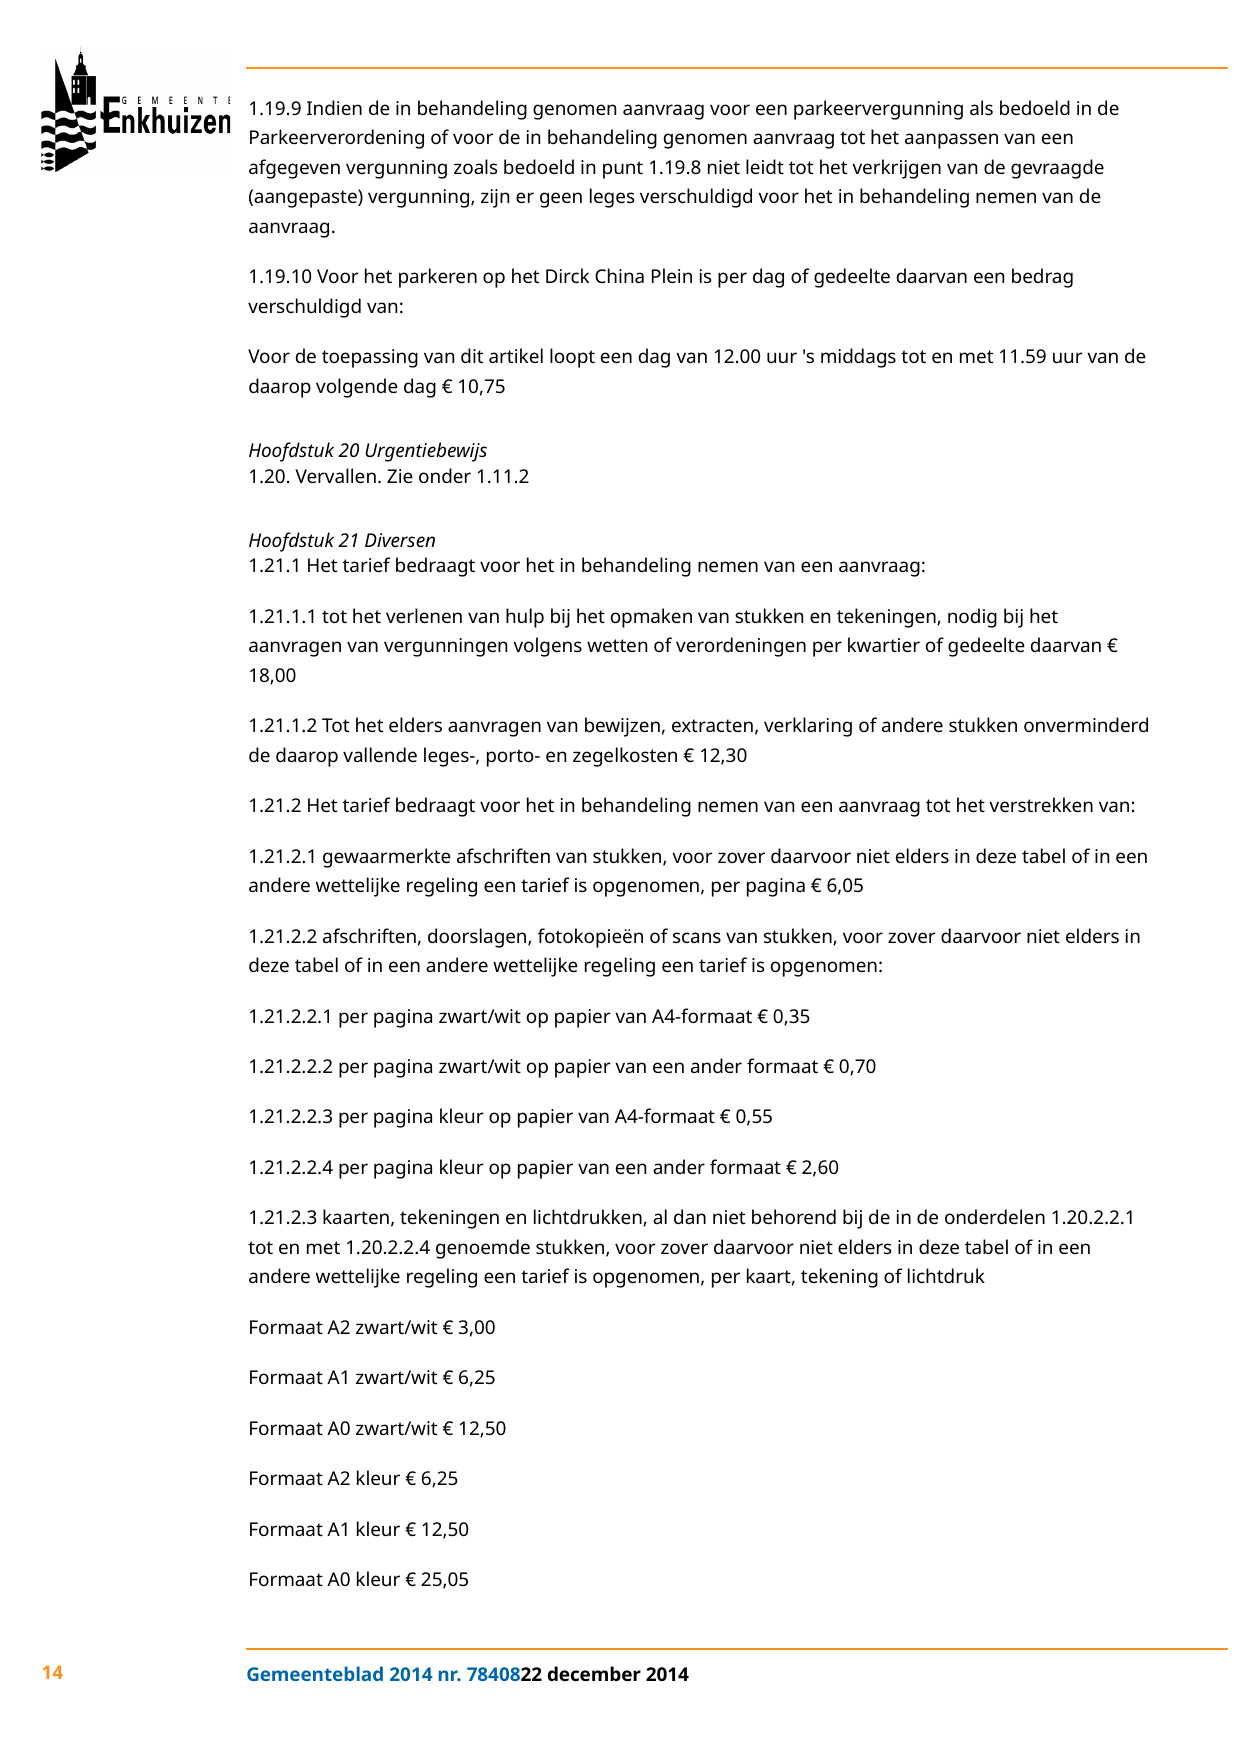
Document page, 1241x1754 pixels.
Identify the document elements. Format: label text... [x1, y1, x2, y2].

text 1.19.9 Indien de in behandeling genomen aanvraag voor een parkeervergunning als bedoeld in de Parkeerverordening of voor de in behandeling genomen aanvraag tot het aanpassen van een afgegeven vergunning zoals bedoeld in punt 1.19.8 niet leidt tot het verkrijgen van de gevraagde (aangepaste) vergunning, zijn er geen leges verschuldigd voor het in behandeling nemen van de aanvraag. [248, 95, 1152, 239]
text Formaat A2 zwart/wit € 3,00 [248, 1314, 1152, 1340]
text Formaat A0 zwart/wit € 12,50 [248, 1415, 1152, 1441]
text Formaat A0 kleur € 25,05 [248, 1566, 1152, 1592]
text Formaat A2 kleur € 6,25 [248, 1465, 1152, 1491]
text Hoofdstuk 21 Diversen [248, 527, 1152, 552]
text 1.21.2.1 gewaarmerkte afschriften van stukken, voor zover daarvoor niet elders in deze tabel of in een andere wettelijke regeling een tarief is opgenomen, per pagina € 6,05 [248, 843, 1152, 898]
text Formaat A1 kleur € 12,50 [248, 1516, 1152, 1542]
text 1.21.1 Het tarief bedraagt voor het in behandeling nemen van een aanvraag: [248, 552, 1152, 578]
text 1.21.2.3 kaarten, tekeningen en lichtdrukken, al dan niet behorend bij de in de onderdelen 1.20.2.2.1 tot en met 1.20.2.2.4 genoemde stukken, voor zover daarvoor niet elders in deze tabel of in een andere wettelijke regeling een tarief is opgenomen, per kaart, tekening of lichtdruk [248, 1204, 1152, 1289]
text 1.21.2 Het tarief bedraagt voor het in behandeling nemen van een aanvraag tot het verstrekken van: [248, 792, 1152, 818]
text 1.21.1.1 tot het verlenen van hulp bij het opmaken van stukken en tekeningen, nodig bij het aanvragen van vergunningen volgens wetten of verordeningen per kwartier of gedeelte daarvan € 18,00 [248, 603, 1152, 688]
text 1.19.10 Voor het parkeren op het Dirck China Plein is per dag of gedeelte daarvan een bedrag verschuldigd van: [248, 263, 1152, 319]
text Voor de toepassing van dit artikel loopt een dag van 12.00 uur 's middags tot en met 11.59 uur van de daarop volgende dag € 10,75 [248, 343, 1152, 399]
text 1.21.2.2 afschriften, doorslagen, fotokopieën of scans van stukken, voor zover daarvoor niet elders in deze tabel of in een andere wettelijke regeling een tarief is opgenomen: [248, 923, 1152, 978]
text 1.21.2.2.3 per pagina kleur op papier van A4-formaat € 0,55 [248, 1104, 1152, 1129]
text 1.21.2.2.1 per pagina zwart/wit op papier van A4-formaat € 0,35 [248, 1003, 1152, 1029]
text Formaat A1 zwart/wit € 6,25 [248, 1364, 1152, 1390]
text 1.21.1.2 Tot het elders aanvragen van bewijzen, extracten, verklaring of andere stukken onverminderd de daarop vallende leges-, porto- en zegelkosten € 12,30 [248, 712, 1152, 768]
picture [41, 47, 231, 172]
text 1.21.2.2.4 per pagina kleur op papier van een ander formaat € 2,60 [248, 1154, 1152, 1180]
text 1.21.2.2.2 per pagina zwart/wit op papier van een ander formaat € 0,70 [248, 1053, 1152, 1079]
text 1.20. Vervallen. Zie onder 1.11.2 [248, 463, 1152, 488]
text Hoofdstuk 20 Urgentiebewijs [248, 437, 1152, 463]
